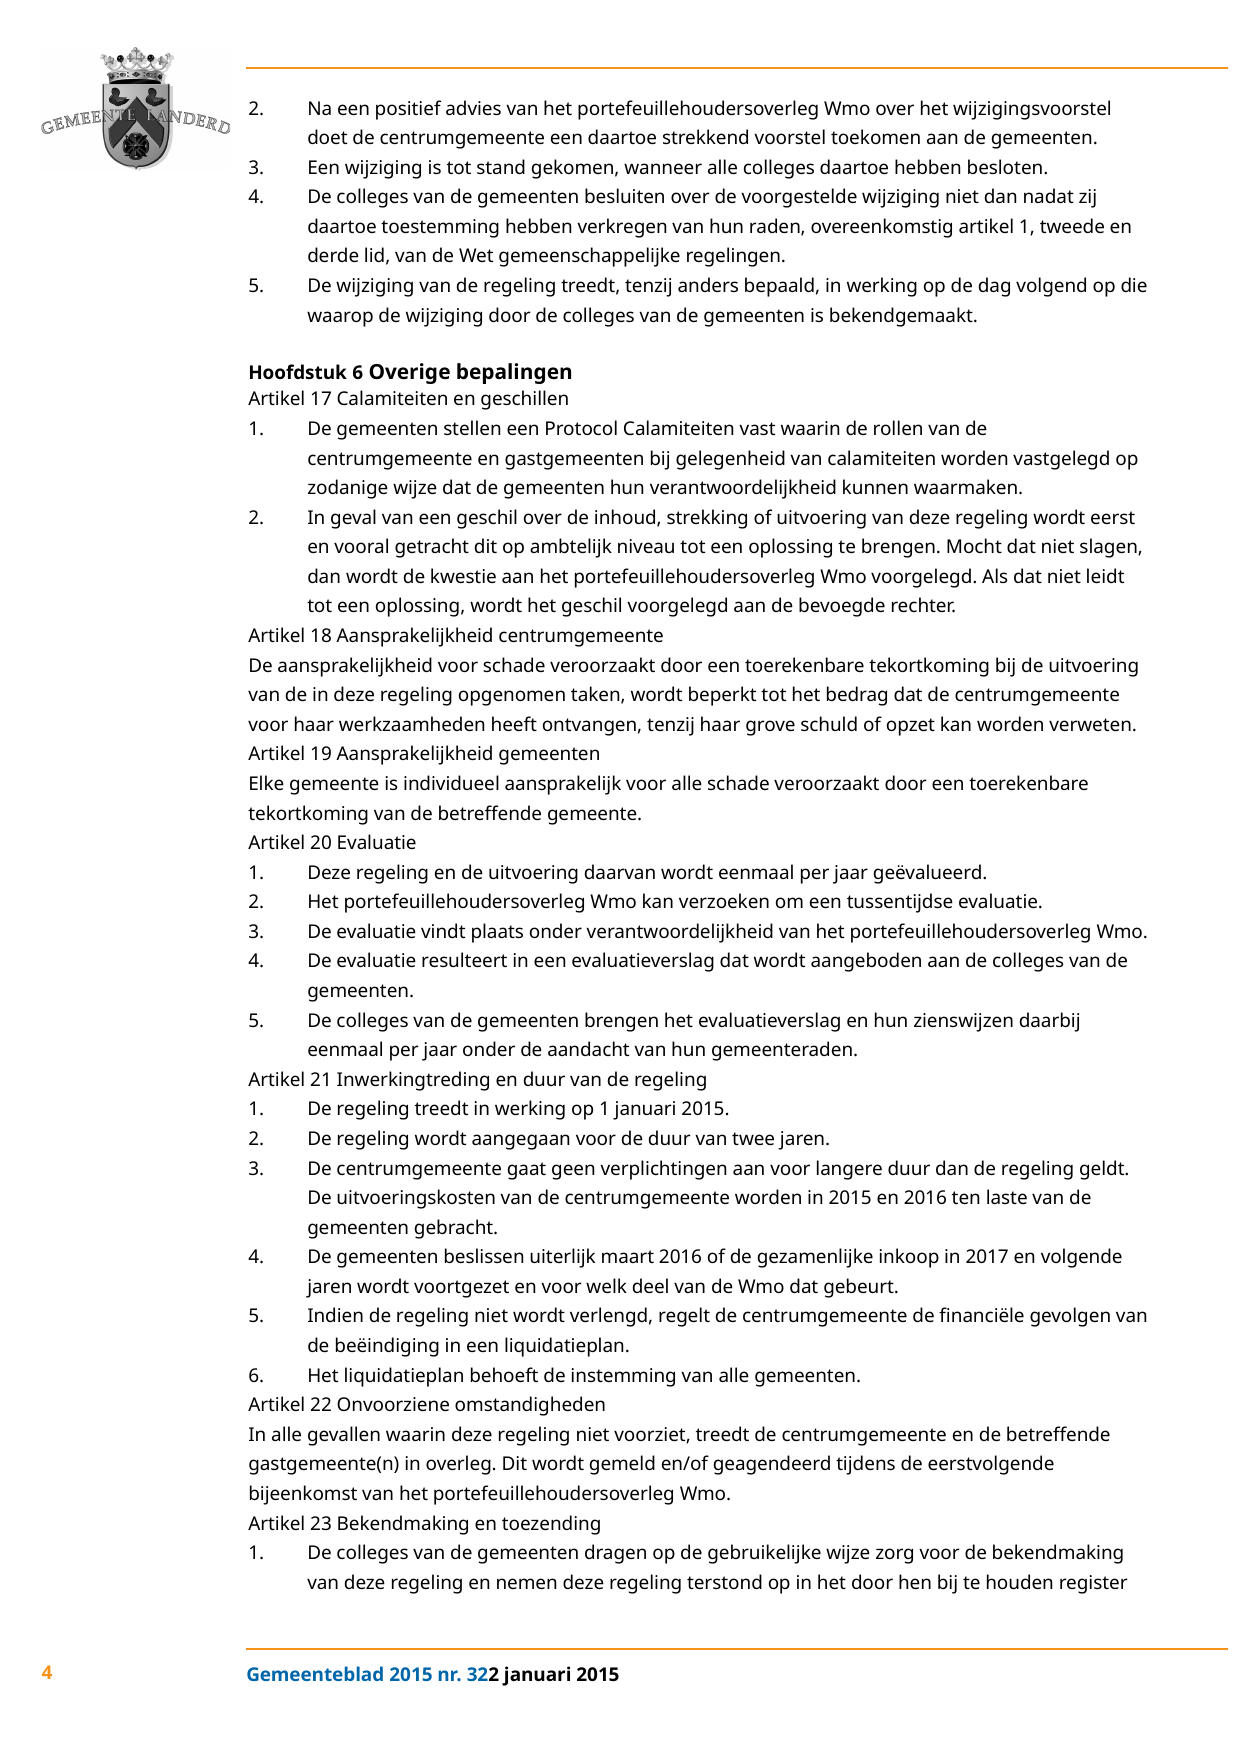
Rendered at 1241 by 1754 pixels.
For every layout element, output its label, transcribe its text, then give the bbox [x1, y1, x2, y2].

list De colleges van de gemeenten dragen op de gebruikelijke wijze zorg voor de bekendmaking van deze regeling en nemen deze regeling terstond op in het door hen bij te houden register [248, 1539, 1152, 1595]
list De evaluatie resulteert in een evaluatieverslag dat wordt aangeboden aan de colleges van de gemeenten. [248, 948, 1152, 1003]
text Elke gemeente is individueel aansprakelijk voor alle schade veroorzaakt door een toerekenbare tekortkoming van de betreffende gemeente. [248, 770, 1152, 826]
list De regeling treedt in werking op 1 januari 2015. [248, 1096, 1152, 1121]
text Artikel 17 Calamiteiten en geschillen [248, 386, 1152, 411]
list Het portefeuillehoudersoverleg Wmo kan verzoeken om een tussentijdse evaluatie. [248, 888, 1152, 914]
list Indien de regeling niet wordt verlengd, regelt de centrumgemeente de financiële gevolgen van de beëindiging in een liquidatieplan. [248, 1303, 1152, 1358]
picture [41, 47, 231, 172]
list De wijziging van de regeling treedt, tenzij anders bepaald, in werking op de dag volgend op die waarop de wijziging door de colleges van de gemeenten is bekendgemaakt. [248, 272, 1152, 328]
text Artikel 21 Inwerkingtreding en duur van de regeling [248, 1066, 1152, 1092]
text Artikel 20 Evaluatie [248, 829, 1152, 855]
list Een wijziging is tot stand gekomen, wanneer alle colleges daartoe hebben besloten. [248, 154, 1152, 180]
list Deze regeling en de uitvoering daarvan wordt eenmaal per jaar geëvalueerd. [248, 859, 1152, 885]
list Het liquidatieplan behoeft de instemming van alle gemeenten. [248, 1362, 1152, 1388]
list De regeling wordt aangegaan voor de duur van twee jaren. [248, 1125, 1152, 1151]
text Artikel 19 Aansprakelijkheid gemeenten [248, 741, 1152, 766]
list De colleges van de gemeenten besluiten over de voorgestelde wijziging niet dan nadat zij daartoe toestemming hebben verkregen van hun raden, overeenkomstig artikel 1, tweede en derde lid, van de Wet gemeenschappelijke regelingen. [248, 183, 1152, 268]
list De colleges van de gemeenten brengen het evaluatieverslag en hun zienswijzen daarbij eenmaal per jaar onder de aandacht van hun gemeenteraden. [248, 1007, 1152, 1062]
text Artikel 22 Onvoorziene omstandigheden [248, 1391, 1152, 1417]
text Hoofdstuk 6 Overige bepalingen [248, 357, 1152, 386]
list Na een positief advies van het portefeuillehoudersoverleg Wmo over het wijzigingsvoorstel doet de centrumgemeente een daartoe strekkend voorstel toekomen aan de gemeenten. [248, 95, 1152, 150]
list De evaluatie vindt plaats onder verantwoordelijkheid van het portefeuillehoudersoverleg Wmo. [248, 918, 1152, 944]
list De gemeenten beslissen uiterlijk maart 2016 of de gezamenlijke inkoop in 2017 en volgende jaren wordt voortgezet en voor welk deel van de Wmo dat gebeurt. [248, 1243, 1152, 1299]
text In alle gevallen waarin deze regeling niet voorziet, treedt de centrumgemeente en de betreffende gastgemeente(n) in overleg. Dit wordt gemeld en/of geagendeerd tijdens de eerstvolgende bijeenkomst van het portefeuillehoudersoverleg Wmo. [248, 1421, 1152, 1506]
list De centrumgemeente gaat geen verplichtingen aan voor langere duur dan de regeling geldt. De uitvoeringskosten van de centrumgemeente worden in 2015 en 2016 ten laste van de gemeenten gebracht. [248, 1155, 1152, 1240]
list De gemeenten stellen een Protocol Calamiteiten vast waarin de rollen van de centrumgemeente en gastgemeenten bij gelegenheid van calamiteiten worden vastgelegd op zodanige wijze dat de gemeenten hun verantwoordelijkheid kunnen waarmaken. [248, 415, 1152, 500]
list In geval van een geschil over de inhoud, strekking of uitvoering van deze regeling wordt eerst en vooral getracht dit op ambtelijk niveau tot een oplossing te brengen. Mocht dat niet slagen, dan wordt de kwestie aan het portefeuillehoudersoverleg Wmo voorgelegd. Als dat niet leidt tot een oplossing, wordt het geschil voorgelegd aan de bevoegde rechter. [248, 504, 1152, 618]
text Artikel 23 Bekendmaking en toezending [248, 1510, 1152, 1536]
text Artikel 18 Aansprakelijkheid centrumgemeente [248, 622, 1152, 648]
text De aansprakelijkheid voor schade veroorzaakt door een toerekenbare tekortkoming bij de uitvoering van de in deze regeling opgenomen taken, wordt beperkt tot het bedrag dat de centrumgemeente voor haar werkzaamheden heeft ontvangen, tenzij haar grove schuld of opzet kan worden verweten. [248, 652, 1152, 737]
